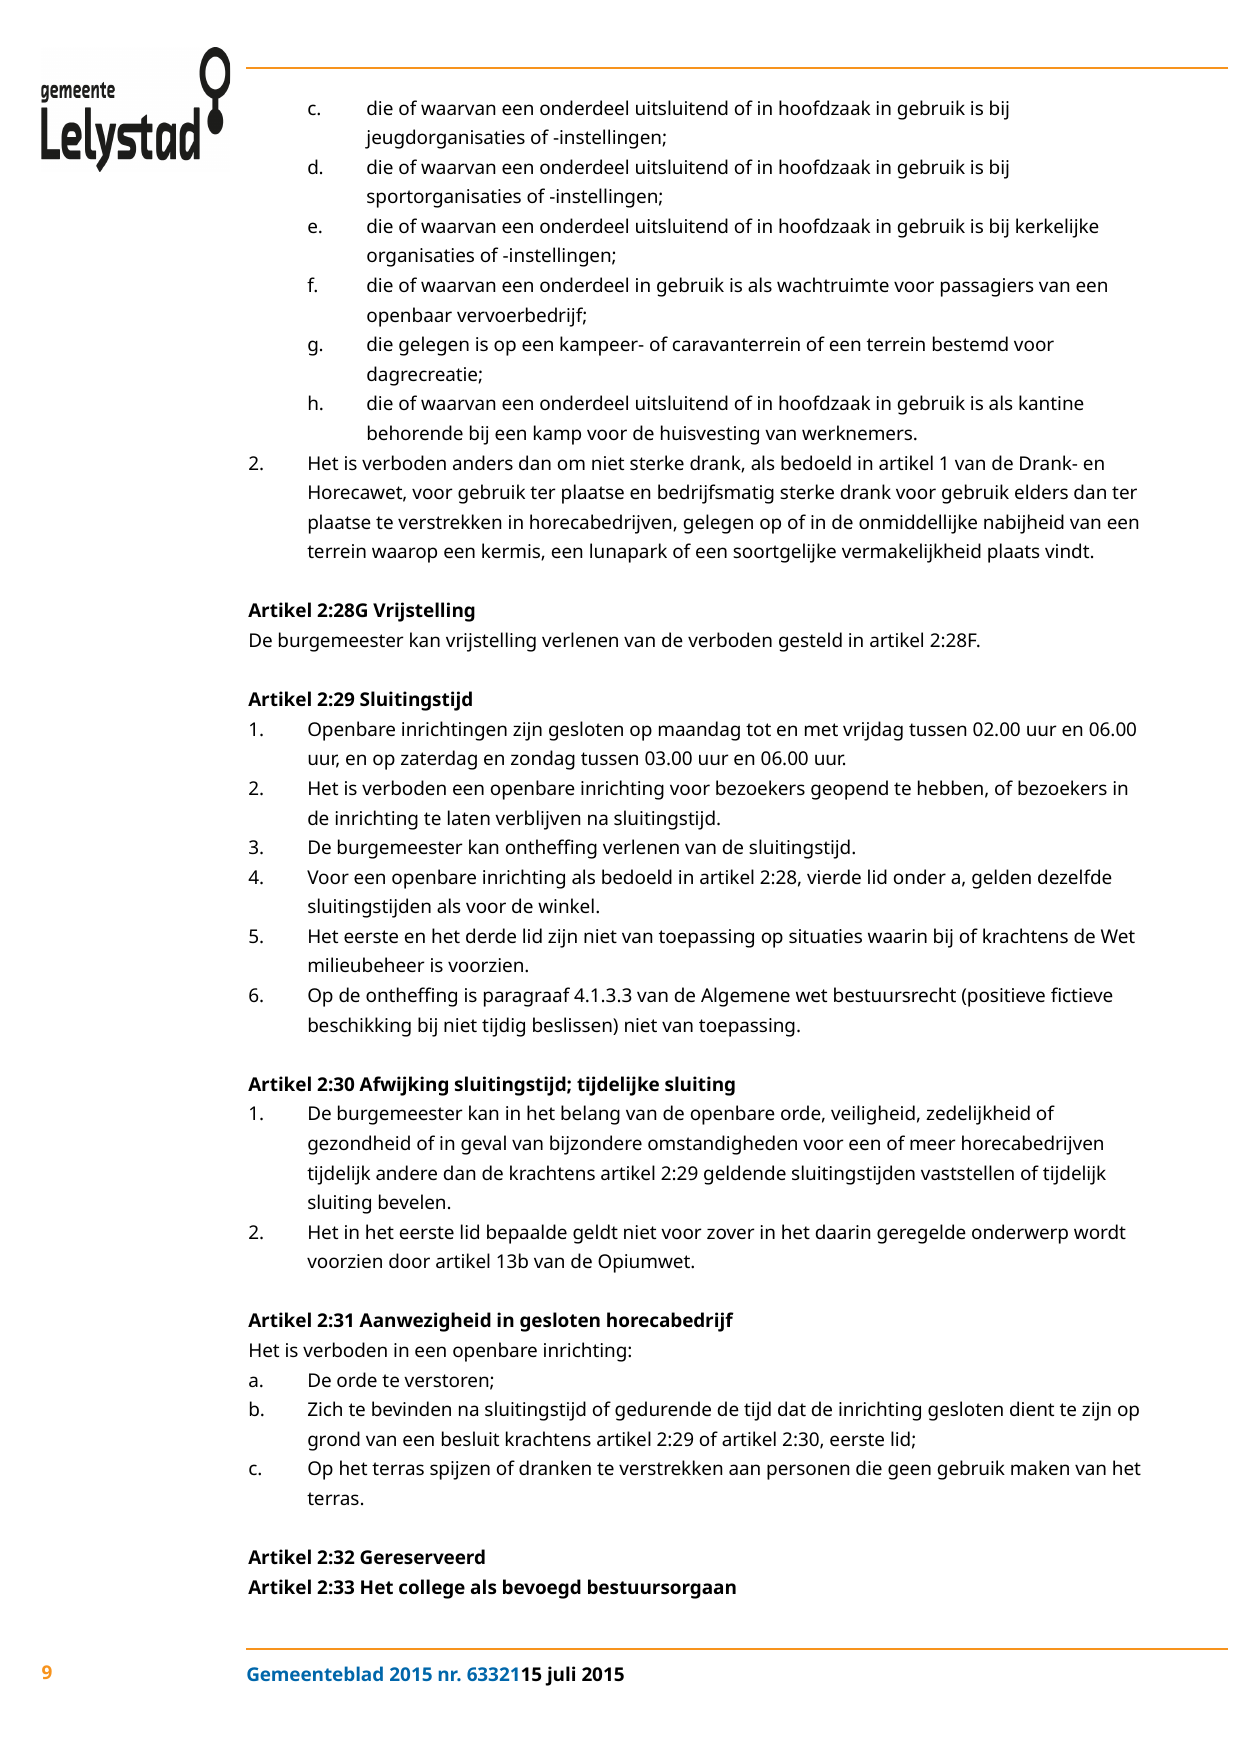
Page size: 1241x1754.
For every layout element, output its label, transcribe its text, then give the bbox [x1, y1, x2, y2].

list die of waarvan een onderdeel uitsluitend of in hoofdzaak in gebruik is bij sportorganisaties of -instellingen; [307, 154, 1152, 209]
list De burgemeester kan ontheffing verlenen van de sluitingstijd. [248, 834, 1152, 860]
list De orde te verstoren; [248, 1367, 1152, 1393]
list Het eerste en het derde lid zijn niet van toepassing op situaties waarin bij of krachtens de Wet milieubeheer is voorzien. [248, 923, 1152, 978]
list Voor een openbare inrichting als bedoeld in artikel 2:28, vierde lid onder a, gelden dezelfde sluitingstijden als voor de winkel. [248, 864, 1152, 919]
text Artikel 2:28G Vrijstelling [248, 598, 1152, 623]
list die of waarvan een onderdeel uitsluitend of in hoofdzaak in gebruik is bij jeugdorganisaties of -instellingen; [307, 95, 1152, 150]
list die of waarvan een onderdeel uitsluitend of in hoofdzaak in gebruik is als kantine behorende bij een kamp voor de huisvesting van werknemers. [307, 391, 1152, 446]
list Op de ontheffing is paragraaf 4.1.3.3 van de Algemene wet bestuursrecht (positieve fictieve beschikking bij niet tijdig beslissen) niet van toepassing. [248, 982, 1152, 1038]
list die of waarvan een onderdeel uitsluitend of in hoofdzaak in gebruik is bij kerkelijke organisaties of -instellingen; [307, 213, 1152, 268]
list Het is verboden een openbare inrichting voor bezoekers geopend te hebben, of bezoekers in de inrichting te laten verblijven na sluitingstijd. [248, 775, 1152, 831]
text Artikel 2:30 Afwijking sluitingstijd; tijdelijke sluiting [248, 1071, 1152, 1097]
text Artikel 2:33 Het college als bevoegd bestuursorgaan [248, 1574, 1152, 1600]
text Artikel 2:31 Aanwezigheid in gesloten horecabedrijf [248, 1308, 1152, 1333]
list Op het terras spijzen of dranken te verstrekken aan personen die geen gebruik maken van het terras. [248, 1456, 1152, 1511]
list Het is verboden anders dan om niet sterke drank, als bedoeld in artikel 1 van de Drank- en Horecawet, voor gebruik ter plaatse en bedrijfsmatig sterke drank voor gebruik elders dan ter plaatse te verstrekken in horecabedrijven, gelegen op of in de onmiddellijke nabijheid van een terrein waarop een kermis, een lunapark of een soortgelijke vermakelijkheid plaats vindt. [248, 450, 1152, 564]
list die of waarvan een onderdeel in gebruik is als wachtruimte voor passagiers van een openbaar vervoerbedrijf; [307, 272, 1152, 328]
list die gelegen is op een kampeer- of caravanterrein of een terrein bestemd voor dagrecreatie; [307, 331, 1152, 387]
list De burgemeester kan in het belang van de openbare orde, veiligheid, zedelijkheid of gezondheid of in geval van bijzondere omstandigheden voor een of meer horecabedrijven tijdelijk andere dan de krachtens artikel 2:29 geldende sluitingstijden vaststellen of tijdelijk sluiting bevelen. [248, 1101, 1152, 1215]
text De burgemeester kan vrijstelling verlenen van de verboden gesteld in artikel 2:28F. [248, 627, 1152, 653]
list Het in het eerste lid bepaalde geldt niet voor zover in het daarin geregelde onderwerp wordt voorzien door artikel 13b van de Opiumwet. [248, 1219, 1152, 1274]
picture [41, 47, 231, 172]
text Het is verboden in een openbare inrichting: [248, 1337, 1152, 1363]
list Zich te bevinden na sluitingstijd of gedurende de tijd dat de inrichting gesloten dient te zijn op grond van een besluit krachtens artikel 2:29 of artikel 2:30, eerste lid; [248, 1396, 1152, 1452]
text Artikel 2:29 Sluitingstijd [248, 686, 1152, 712]
list Openbare inrichtingen zijn gesloten op maandag tot en met vrijdag tussen 02.00 uur en 06.00 uur, en op zaterdag en zondag tussen 03.00 uur en 06.00 uur. [248, 716, 1152, 771]
text Artikel 2:32 Gereserveerd [248, 1544, 1152, 1570]
